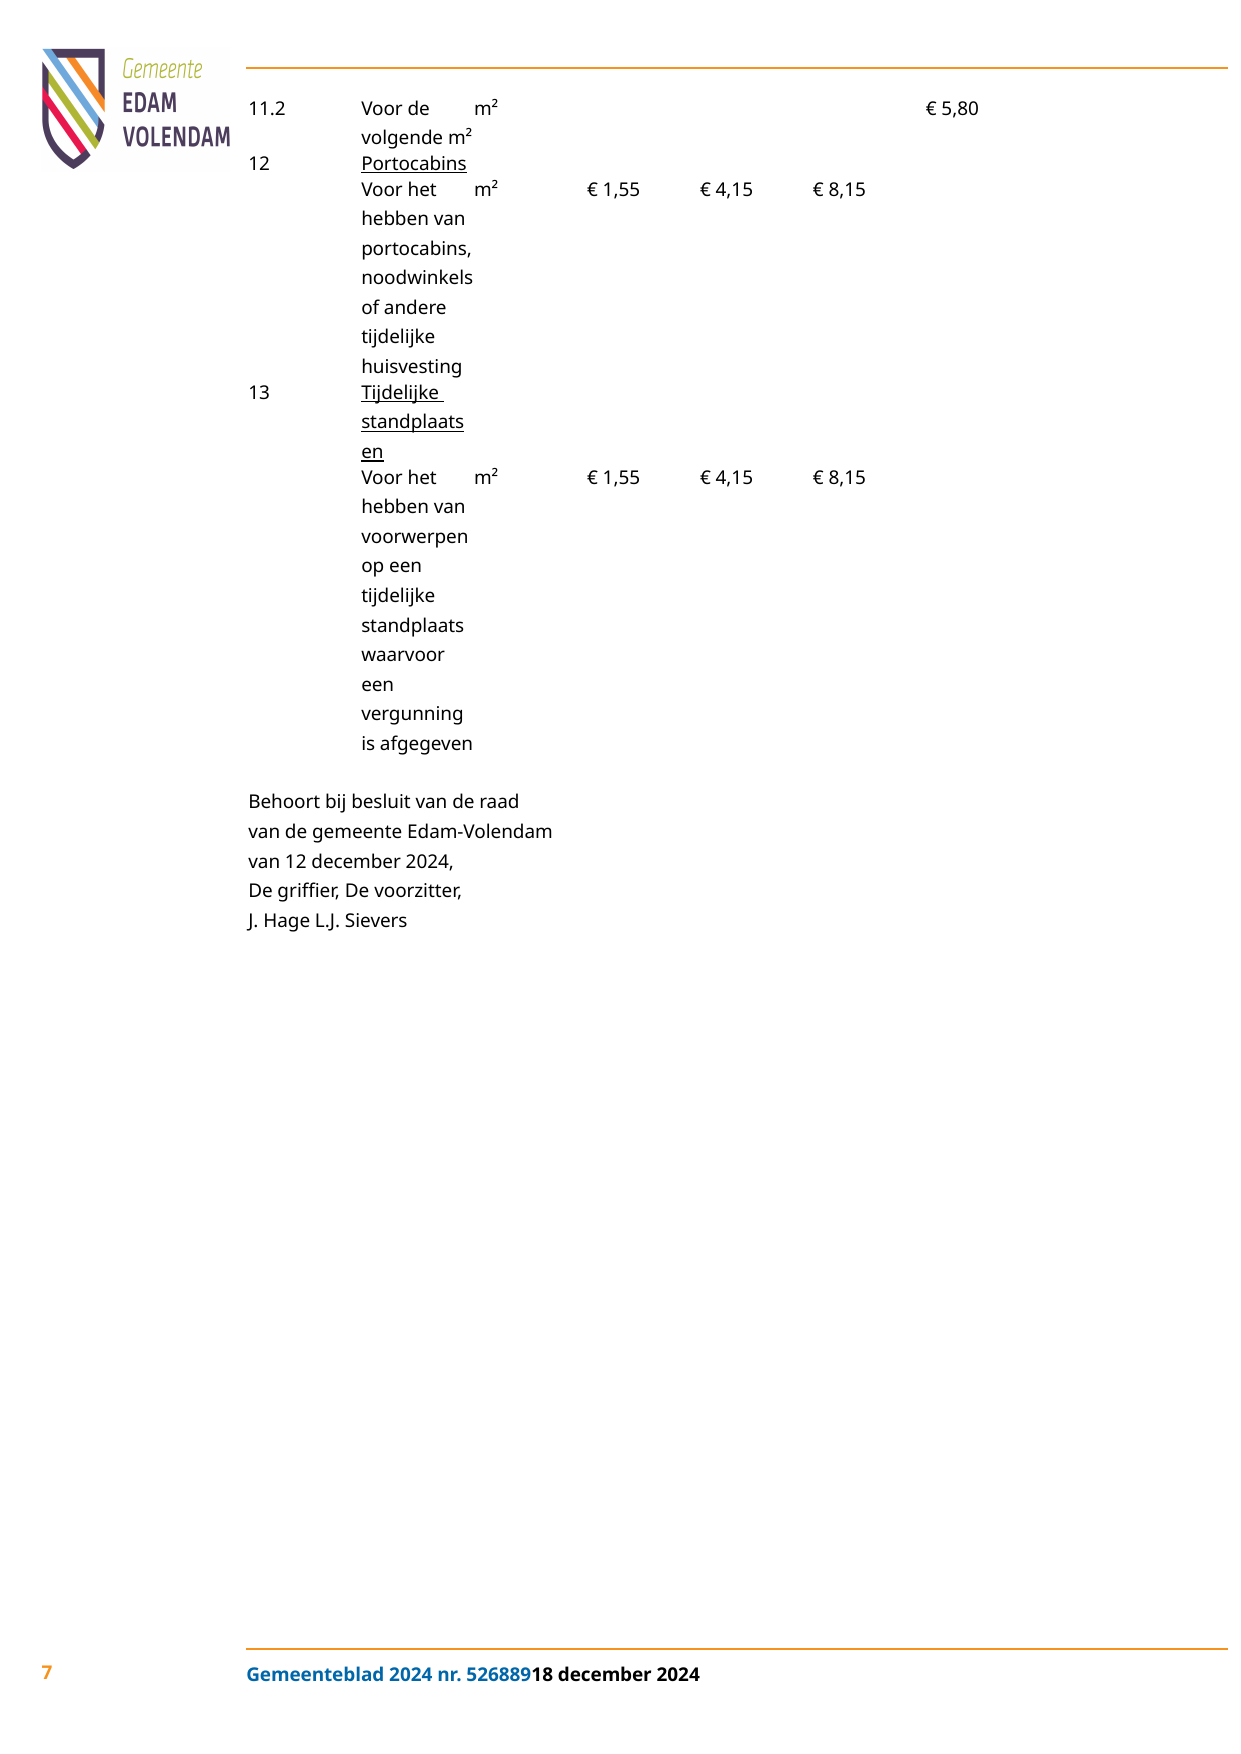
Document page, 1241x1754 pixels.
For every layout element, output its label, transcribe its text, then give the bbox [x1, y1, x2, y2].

table_cell € 5,80 [926, 95, 1038, 150]
table_cell Voor het hebben van voorwerpen op een tijdelijke standplaats waarvoor een vergunning is afgegeven [361, 464, 474, 756]
table_cell [1039, 95, 1152, 150]
text Behoort bij besluit van de raad [248, 789, 1152, 814]
table_cell Voor de volgende m² [361, 95, 474, 150]
table_cell [474, 150, 587, 176]
table_cell [813, 150, 926, 176]
table_cell [587, 379, 700, 464]
table_cell [700, 379, 813, 464]
table_cell [813, 379, 926, 464]
table_cell [926, 379, 1038, 464]
table_cell Portocabins [361, 150, 474, 176]
table_cell € 4,15 [700, 176, 813, 379]
text van de gemeente Edam-Volendam [248, 818, 1152, 844]
table_cell Tijdelijke standplaatsen [361, 379, 474, 464]
table_cell € 8,15 [813, 176, 926, 379]
table_cell [248, 176, 361, 379]
table_cell [1039, 150, 1152, 176]
picture [41, 47, 231, 172]
table_cell [926, 150, 1038, 176]
table_cell 13 [248, 379, 361, 464]
table_cell [248, 464, 361, 756]
table_cell m² [474, 95, 587, 150]
table_cell [1039, 176, 1152, 379]
table_cell Voor het hebben van portocabins, noodwinkels of andere tijdelijke huisvesting [361, 176, 474, 379]
table_cell 11.2 [248, 95, 361, 150]
table_cell m² [474, 464, 587, 756]
table_cell [926, 464, 1038, 756]
table_cell [587, 95, 700, 150]
table_cell [700, 150, 813, 176]
table_cell [700, 95, 813, 150]
text van 12 december 2024, [248, 848, 1152, 874]
table_cell [926, 176, 1038, 379]
text J. Hage L.J. Sievers [248, 907, 1152, 933]
text De griffier, De voorzitter, [248, 877, 1152, 903]
table_cell m² [474, 176, 587, 379]
table_cell € 8,15 [813, 464, 926, 756]
table_cell [587, 150, 700, 176]
table_cell [813, 95, 926, 150]
table_cell [1039, 379, 1152, 464]
table_cell [1039, 464, 1152, 756]
table_cell € 1,55 [587, 464, 700, 756]
table_cell [474, 379, 587, 464]
table_cell 12 [248, 150, 361, 176]
table_cell € 4,15 [700, 464, 813, 756]
table_cell € 1,55 [587, 176, 700, 379]
